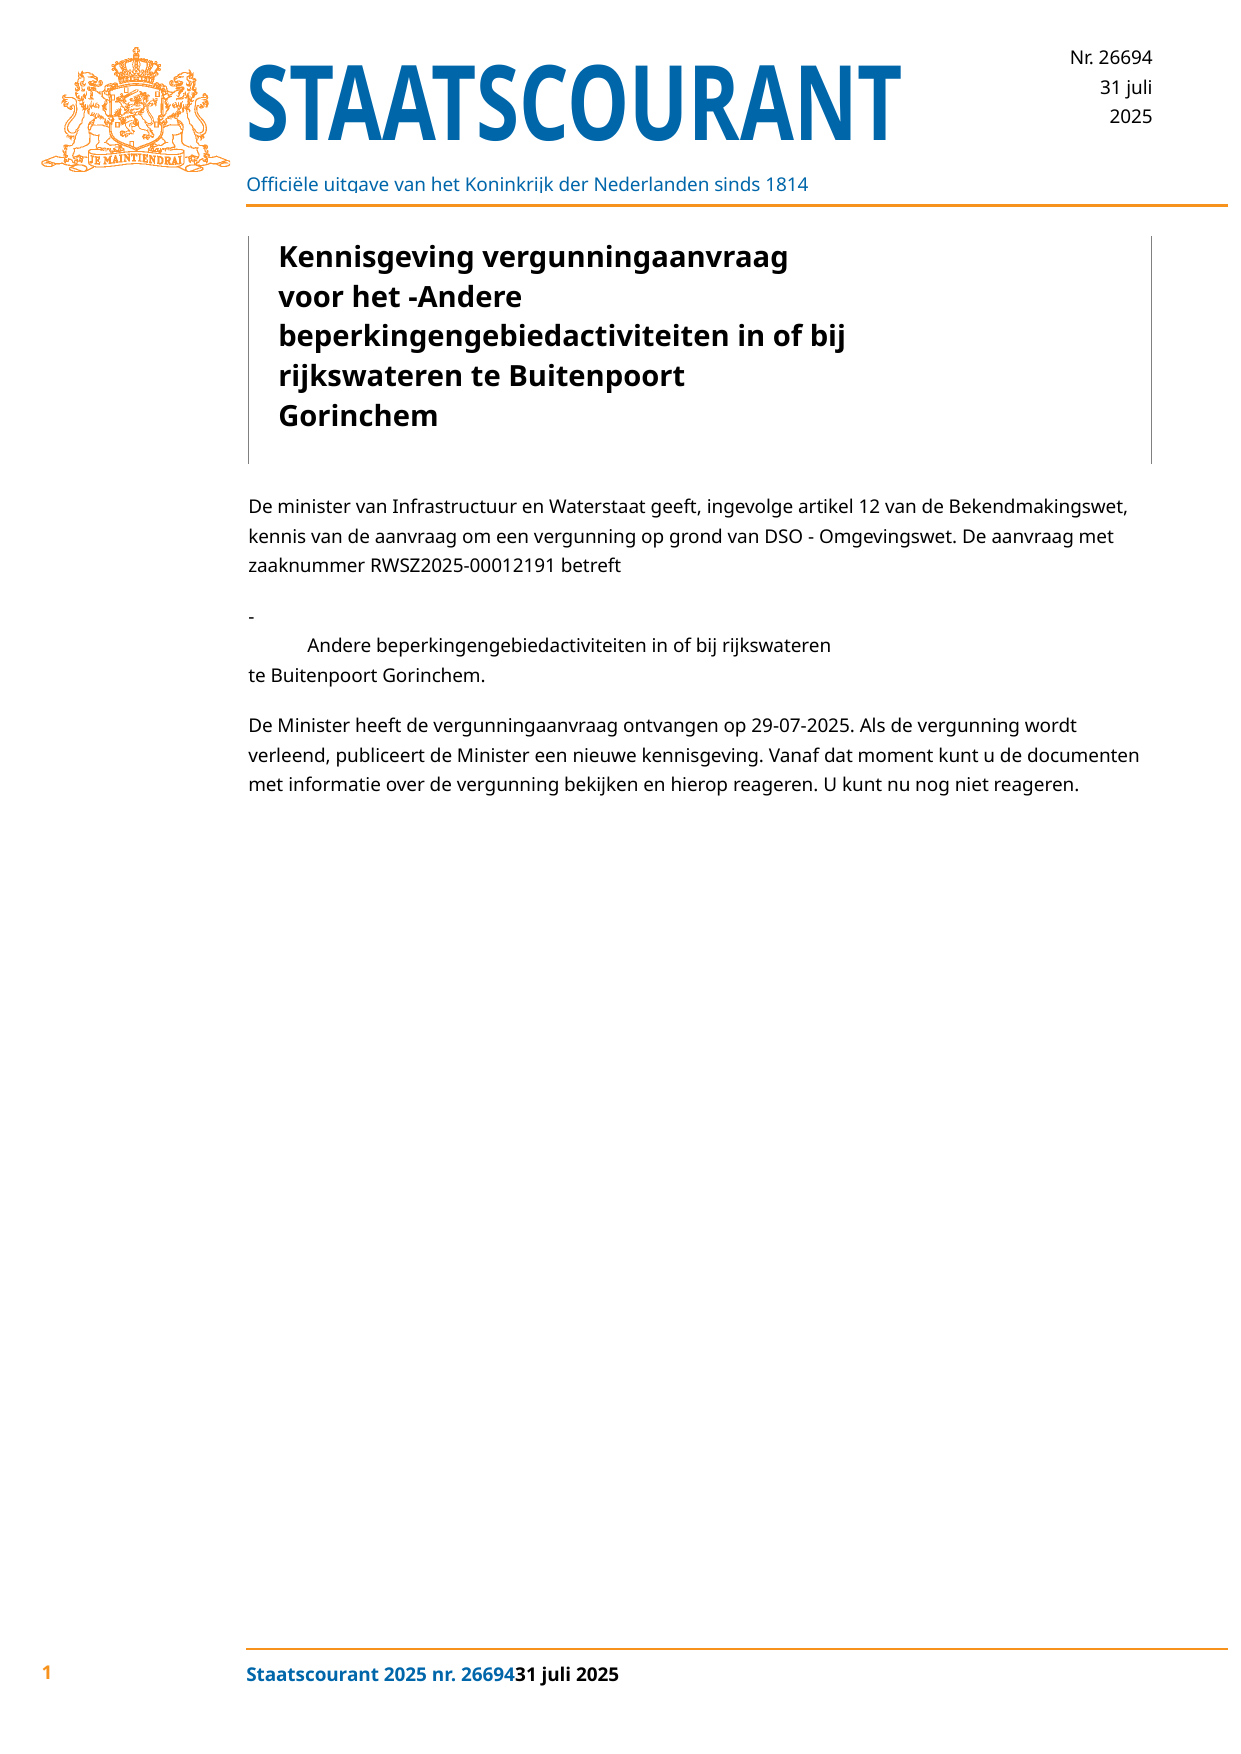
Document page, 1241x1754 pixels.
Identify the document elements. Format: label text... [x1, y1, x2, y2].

text De Minister heeft de vergunningaanvraag ontvangen op 29-07-2025. Als de vergunning wordt verleend, publiceert de Minister een nieuwe kennisgeving. Vanaf dat moment kunt u de documenten met informatie over de vergunning bekijken en hierop reageren. U kunt nu nog niet reageren. [248, 712, 1152, 797]
picture [41, 47, 231, 172]
table_header [850, 236, 912, 413]
list Andere beperkingengebiedactiviteiten in of bij rijkswateren [248, 632, 1152, 658]
text te Buitenpoort Gorinchem. [248, 662, 1152, 688]
table_header [850, 414, 1151, 464]
text De minister van Infrastructuur en Waterstaat geeft, ingevolge artikel 12 van de Bekendmakingswet, kennis van de aanvraag om een vergunning op grond van DSO - Omgevingswet. De aanvraag met zaaknummer RWSZ2025-00012191 betreft [248, 493, 1152, 578]
table_header Kennisgeving vergunningaanvraag voor het -Andere beperkingengebiedactiviteiten in of bij rijkswateren te Buitenpoort Gorinchem [249, 236, 850, 464]
picture [912, 236, 1090, 414]
table_header [1090, 236, 1151, 413]
